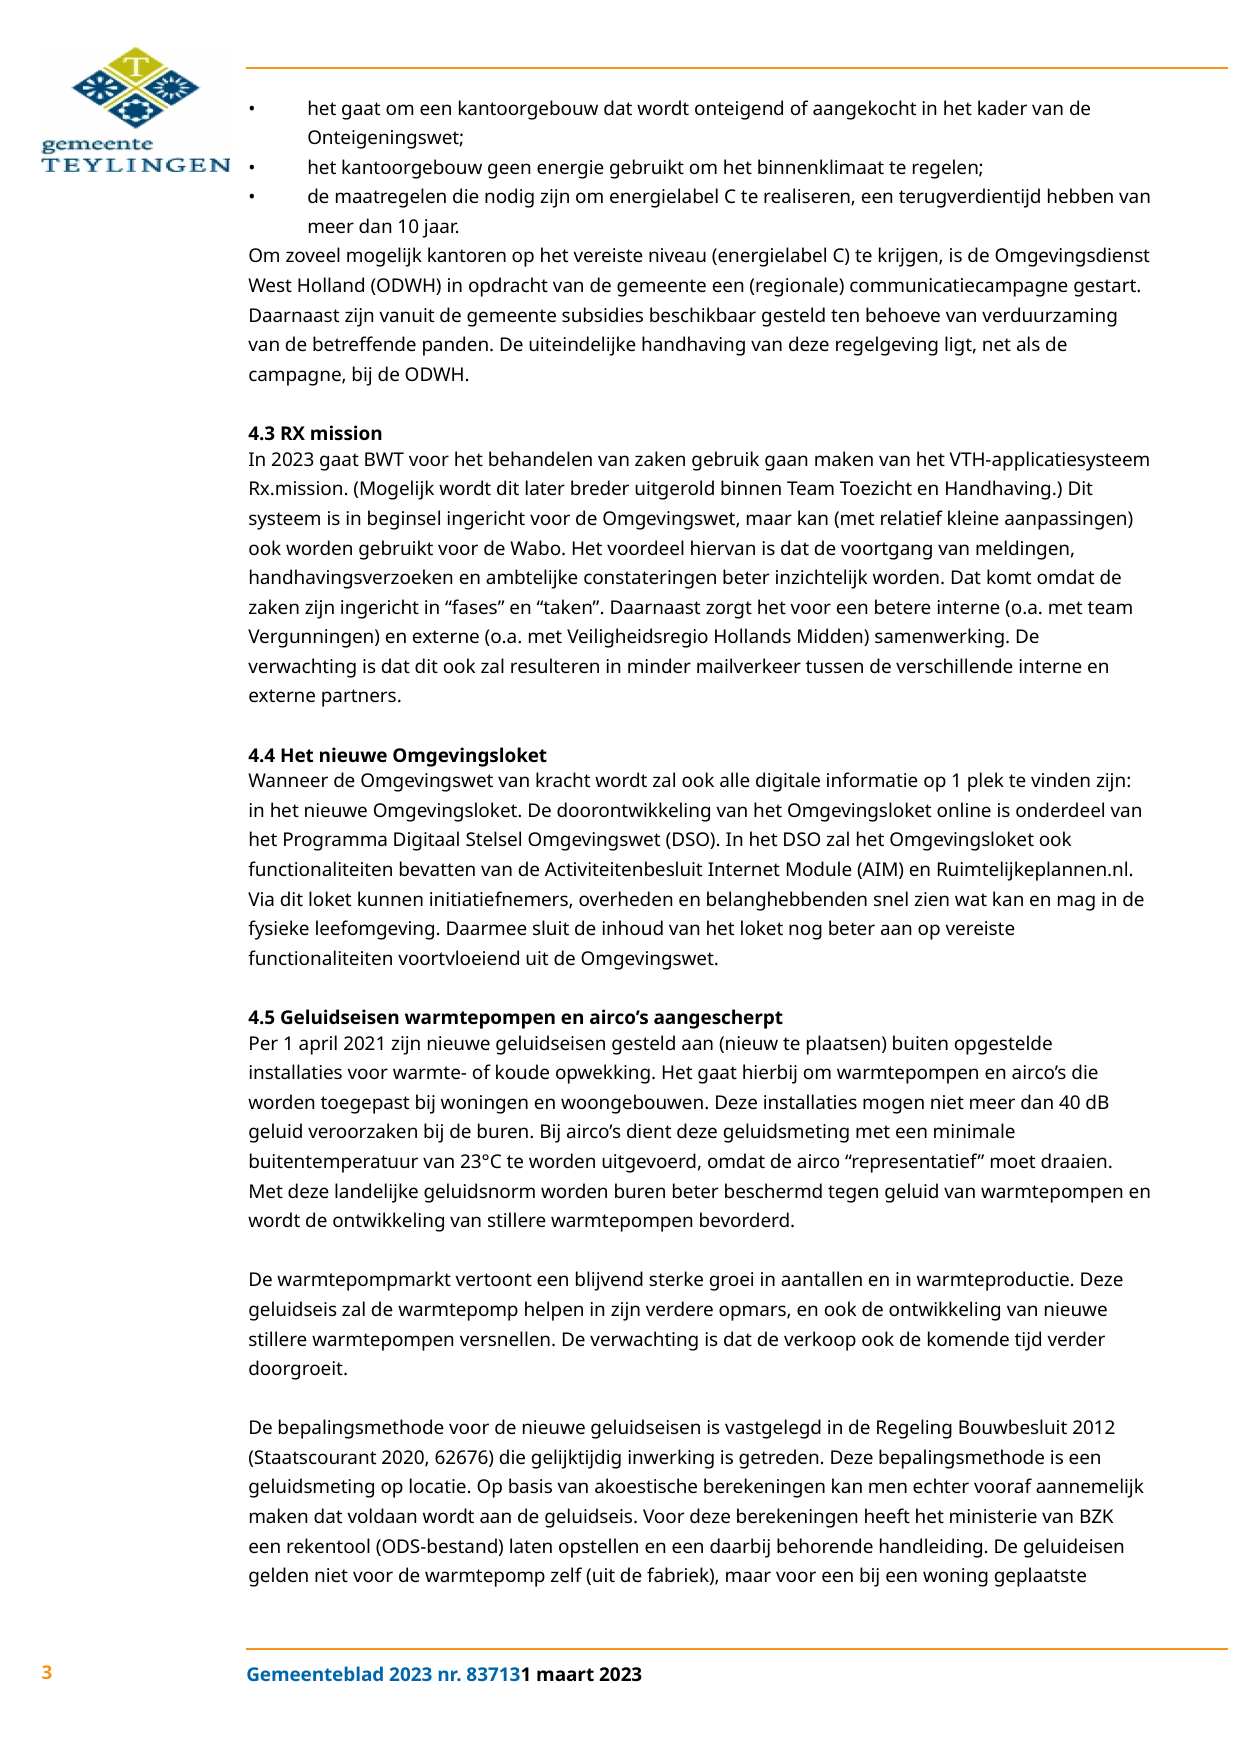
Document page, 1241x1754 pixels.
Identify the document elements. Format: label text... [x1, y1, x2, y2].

text In 2023 gaat BWT voor het behandelen van zaken gebruik gaan maken van het VTH-applicatiesysteem Rx.mission. (Mogelijk wordt dit later breder uitgerold binnen Team Toezicht en Handhaving.) Dit systeem is in beginsel ingericht voor de Omgevingswet, maar kan (met relatief kleine aanpassingen) ook worden gebruikt voor de Wabo. Het voordeel hiervan is dat de voortgang van meldingen, handhavingsverzoeken en ambtelijke constateringen beter inzichtelijk worden. Dat komt omdat de zaken zijn ingericht in “fases” en “taken”. Daarnaast zorgt het voor een betere interne (o.a. met team Vergunningen) en externe (o.a. met Veiligheidsregio Hollands Midden) samenwerking. De verwachting is dat dit ook zal resulteren in minder mailverkeer tussen de verschillende interne en externe partners. [248, 446, 1152, 708]
text 4.5 Geluidseisen warmtepompen en airco’s aangescherpt [248, 1004, 1152, 1030]
list het kantoorgebouw geen energie gebruikt om het binnenklimaat te regelen; [248, 154, 1152, 180]
text Wanneer de Omgevingswet van kracht wordt zal ook alle digitale informatie op 1 plek te vinden zijn: in het nieuwe Omgevingsloket. De doorontwikkeling van het Omgevingsloket online is onderdeel van het Programma Digitaal Stelsel Omgevingswet (DSO). In het DSO zal het Omgevingsloket ook functionaliteiten bevatten van de Activiteitenbesluit Internet Module (AIM) en Ruimtelijkeplannen.nl. Via dit loket kunnen initiatiefnemers, overheden en belanghebbenden snel zien wat kan en mag in de fysieke leefomgeving. Daarmee sluit de inhoud van het loket nog beter aan op vereiste functionaliteiten voortvloeiend uit de Omgevingswet. [248, 767, 1152, 971]
list het gaat om een kantoorgebouw dat wordt onteigend of aangekocht in het kader van de Onteigeningswet; [248, 95, 1152, 150]
text De bepalingsmethode voor de nieuwe geluidseisen is vastgelegd in de Regeling Bouwbesluit 2012 (Staatscourant 2020, 62676) die gelijktijdig inwerking is getreden. Deze bepalingsmethode is een geluidsmeting op locatie. Op basis van akoestische berekeningen kan men echter vooraf aannemelijk maken dat voldaan wordt aan de geluidseis. Voor deze berekeningen heeft het ministerie van BZK een rekentool (ODS-bestand) laten opstellen en een daarbij behorende handleiding. De geluideisen gelden niet voor de warmtepomp zelf (uit de fabriek), maar voor een bij een woning geplaatste [248, 1414, 1152, 1588]
picture [41, 47, 231, 172]
text Om zoveel mogelijk kantoren op het vereiste niveau (energielabel C) te krijgen, is de Omgevingsdienst West Holland (ODWH) in opdracht van de gemeente een (regionale) communicatiecampagne gestart. Daarnaast zijn vanuit de gemeente subsidies beschikbaar gesteld ten behoeve van verduurzaming van de betreffende panden. De uiteindelijke handhaving van deze regelgeving ligt, net als de campagne, bij de ODWH. [248, 243, 1152, 387]
text De warmtepompmarkt vertoont een blijvend sterke groei in aantallen en in warmteproductie. Deze geluidseis zal de warmtepomp helpen in zijn verdere opmars, en ook de ontwikkeling van nieuwe stillere warmtepompen versnellen. De verwachting is dat de verkoop ook de komende tijd verder doorgroeit. [248, 1267, 1152, 1381]
text Per 1 april 2021 zijn nieuwe geluidseisen gesteld aan (nieuw te plaatsen) buiten opgestelde installaties voor warmte- of koude opwekking. Het gaat hierbij om warmtepompen en airco’s die worden toegepast bij woningen en woongebouwen. Deze installaties mogen niet meer dan 40 dB geluid veroorzaken bij de buren. Bij airco’s dient deze geluidsmeting met een minimale buitentemperatuur van 23°C te worden uitgevoerd, omdat de airco “representatief” moet draaien. Met deze landelijke geluidsnorm worden buren beter beschermd tegen geluid van warmtepompen en wordt de ontwikkeling van stillere warmtepompen bevorderd. [248, 1030, 1152, 1233]
text 4.4 Het nieuwe Omgevingsloket [248, 742, 1152, 767]
text 4.3 RX mission [248, 420, 1152, 446]
list de maatregelen die nodig zijn om energielabel C te realiseren, een terugverdientijd hebben van meer dan 10 jaar. [248, 183, 1152, 239]
